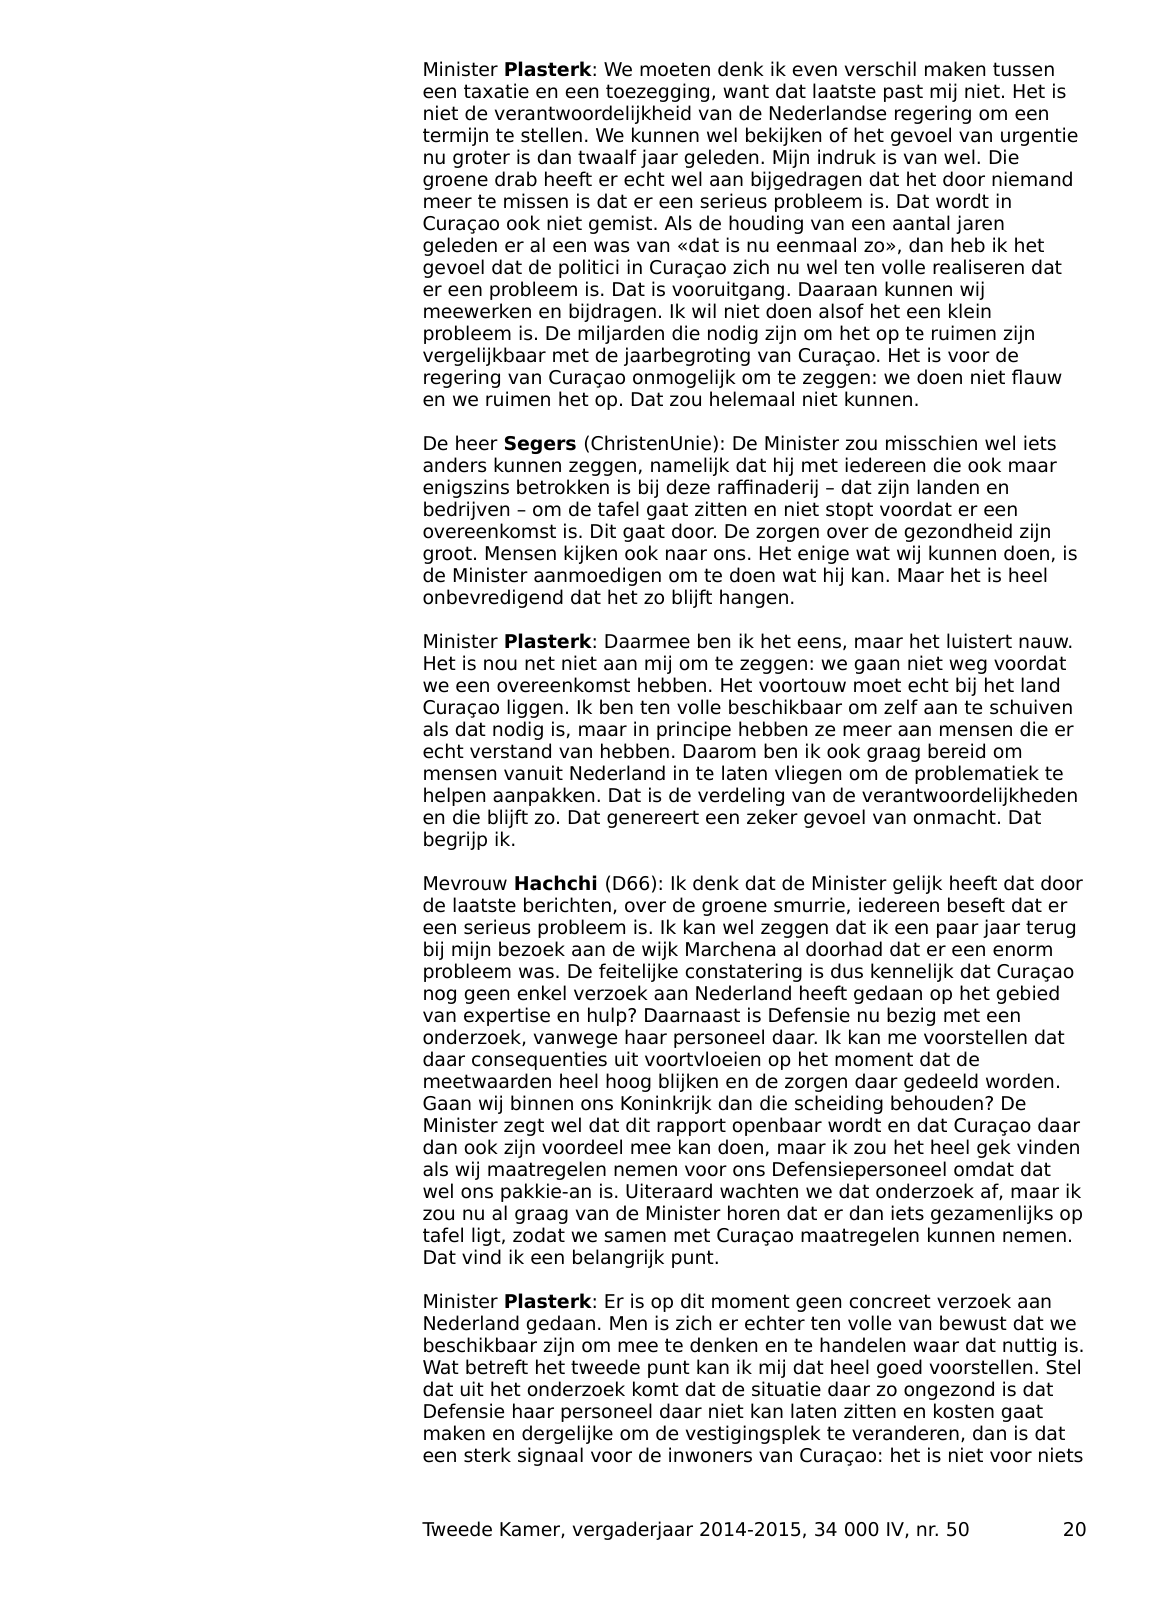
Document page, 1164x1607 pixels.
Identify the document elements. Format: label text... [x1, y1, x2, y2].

text De heer Segers (ChristenUnie): De Minister zou misschien wel iets anders kunnen zeggen, namelijk dat hij met iedereen die ook maar enigszins betrokken is bij deze raffinaderij – dat zijn landen en bedrijven – om de tafel gaat zitten en niet stopt voordat er een overeenkomst is. Dit gaat door. De zorgen over de gezondheid zijn groot. Mensen kijken ook naar ons. Het enige wat wij kunnen doen, is de Minister aanmoedigen om te doen wat hij kan. Maar het is heel onbevredigend dat het zo blijft hangen. [422, 433, 1087, 609]
text Minister Plasterk: Er is op dit moment geen concreet verzoek aan Nederland gedaan. Men is zich er echter ten volle van bewust dat we beschikbaar zijn om mee te denken en te handelen waar dat nuttig is. [422, 1291, 1087, 1357]
text Mevrouw Hachchi (D66): Ik denk dat de Minister gelijk heeft dat door de laatste berichten, over de groene smurrie, iedereen beseft dat er een serieus probleem is. Ik kan wel zeggen dat ik een paar jaar terug bij mijn bezoek aan de wijk Marchena al doorhad dat er een enorm probleem was. De feitelijke constatering is dus kennelijk dat Curaçao nog geen enkel verzoek aan Nederland heeft gedaan op het gebied van expertise en hulp? Daarnaast is Defensie nu bezig met een onderzoek, vanwege haar personeel daar. Ik kan me voorstellen dat daar consequenties uit voortvloeien op het moment dat de meetwaarden heel hoog blijken en de zorgen daar gedeeld worden. Gaan wij binnen ons Koninkrijk dan die scheiding behouden? De Minister zegt wel dat dit rapport openbaar wordt en dat Curaçao daar dan ook zijn voordeel mee kan doen, maar ik zou het heel gek vinden als wij maatregelen nemen voor ons Defensiepersoneel omdat dat wel ons pakkie-an is. Uiteraard wachten we dat onderzoek af, maar ik zou nu al graag van de Minister horen dat er dan iets gezamenlijks op tafel ligt, zodat we samen met Curaçao maatregelen kunnen nemen. Dat vind ik een belangrijk punt. [422, 873, 1087, 1268]
text Minister Plasterk: We moeten denk ik even verschil maken tussen een taxatie en een toezegging, want dat laatste past mij niet. Het is niet de verantwoordelijkheid van de Nederlandse regering om een termijn te stellen. We kunnen wel bekijken of het gevoel van urgentie nu groter is dan twaalf jaar geleden. Mijn indruk is van wel. Die groene drab heeft er echt wel aan bijgedragen dat het door niemand meer te missen is dat er een serieus probleem is. Dat wordt in Curaçao ook niet gemist. Als de houding van een aantal jaren geleden er al een was van «dat is nu eenmaal zo», dan heb ik het gevoel dat de politici in Curaçao zich nu wel ten volle realiseren dat er een probleem is. Dat is vooruitgang. Daaraan kunnen wij meewerken en bijdragen. Ik wil niet doen alsof het een klein probleem is. De miljarden die nodig zijn om het op te ruimen zijn vergelijkbaar met de jaarbegroting van Curaçao. Het is voor de regering van Curaçao onmogelijk om te zeggen: we doen niet flauw en we ruimen het op. Dat zou helemaal niet kunnen. [422, 59, 1087, 411]
text Minister Plasterk: Daarmee ben ik het eens, maar het luistert nauw. Het is nou net niet aan mij om te zeggen: we gaan niet weg voordat we een overeenkomst hebben. Het voortouw moet echt bij het land Curaçao liggen. Ik ben ten volle beschikbaar om zelf aan te schuiven als dat nodig is, maar in principe hebben ze meer aan mensen die er echt verstand van hebben. Daarom ben ik ook graag bereid om mensen vanuit Nederland in te laten vliegen om de problematiek te helpen aanpakken. Dat is de verdeling van de verantwoordelijkheden en die blijft zo. Dat genereert een zeker gevoel van onmacht. Dat begrijp ik. [422, 631, 1087, 851]
text Wat betreft het tweede punt kan ik mij dat heel goed voorstellen. Stel dat uit het onderzoek komt dat de situatie daar zo ongezond is dat Defensie haar personeel daar niet kan laten zitten en kosten gaat maken en dergelijke om de vestigingsplek te veranderen, dan is dat een sterk signaal voor de inwoners van Curaçao: het is niet voor niets [422, 1357, 1087, 1467]
